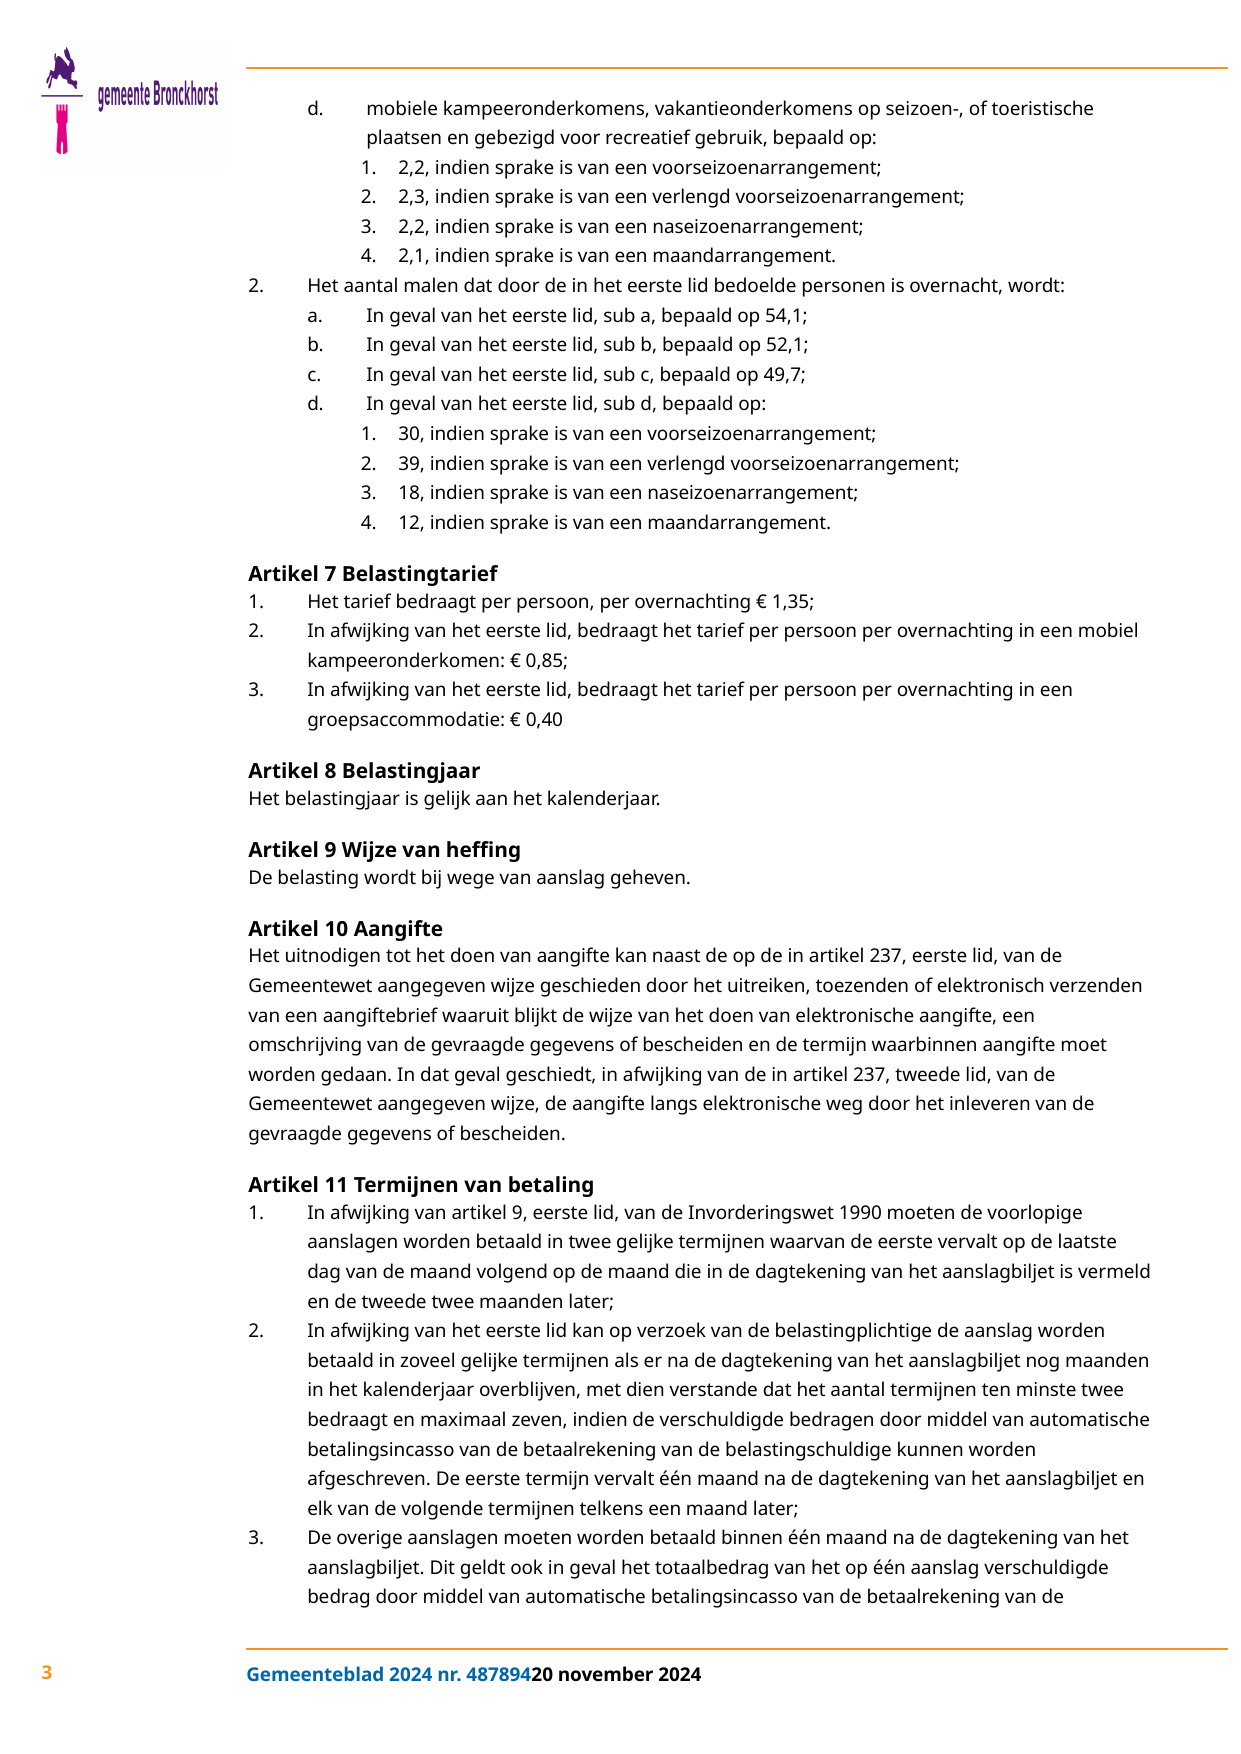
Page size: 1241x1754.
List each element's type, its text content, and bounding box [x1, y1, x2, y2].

list In afwijking van het eerste lid, bedraagt het tarief per persoon per overnachting in een groepsaccommodatie: € 0,40 [248, 677, 1152, 732]
list In geval van het eerste lid, sub a, bepaald op 54,1; [307, 302, 1152, 328]
list 39, indien sprake is van een verlengd voorseizoenarrangement; [361, 450, 1152, 476]
text Het uitnodigen tot het doen van aangifte kan naast de op de in artikel 237, eerste lid, van de Gemeentewet aangegeven wijze geschieden door het uitreiken, toezenden of elektronisch verzenden van een aangiftebrief waaruit blijkt de wijze van het doen van elektronische aangifte, een omschrijving van de gevraagde gegevens of bescheiden en de termijn waarbinnen aangifte moet worden gedaan. In dat geval geschiedt, in afwijking van de in artikel 237, tweede lid, van de Gemeentewet aangegeven wijze, de aangifte langs elektronische weg door het inleveren van de gevraagde gegevens of bescheiden. [248, 943, 1152, 1146]
list In geval van het eerste lid, sub c, bepaald op 49,7; [307, 361, 1152, 387]
list 2,2, indien sprake is van een naseizoenarrangement; [361, 213, 1152, 239]
list 2,1, indien sprake is van een maandarrangement. [361, 243, 1152, 268]
list De overige aanslagen moeten worden betaald binnen één maand na de dagtekening van het aanslagbiljet. Dit geldt ook in geval het totaalbedrag van het op één aanslag verschuldigde bedrag door middel van automatische betalingsincasso van de betaalrekening van de [248, 1524, 1152, 1609]
list Het tarief bedraagt per persoon, per overnachting € 1,35; [248, 588, 1152, 613]
list 2,3, indien sprake is van een verlengd voorseizoenarrangement; [361, 183, 1152, 209]
text Artikel 8 Belastingjaar [248, 757, 1152, 785]
picture [41, 47, 231, 172]
list In afwijking van het eerste lid, bedraagt het tarief per persoon per overnachting in een mobiel kampeeronderkomen: € 0,85; [248, 617, 1152, 673]
text Het belastingjaar is gelijk aan het kalenderjaar. [248, 785, 1152, 811]
list mobiele kampeeronderkomens, vakantieonderkomens op seizoen-, of toeristische plaatsen en gebezigd voor recreatief gebruik, bepaald op: [307, 95, 1152, 150]
text Artikel 10 Aangifte [248, 914, 1152, 943]
list In geval van het eerste lid, sub b, bepaald op 52,1; [307, 331, 1152, 357]
list 18, indien sprake is van een naseizoenarrangement; [361, 479, 1152, 505]
list In afwijking van het eerste lid kan op verzoek van de belastingplichtige de aanslag worden betaald in zoveel gelijke termijnen als er na de dagtekening van het aanslagbiljet nog maanden in het kalenderjaar overblijven, met dien verstande dat het aantal termijnen ten minste twee bedraagt en maximaal zeven, indien de verschuldigde bedragen door middel van automatische betalingsincasso van de betaalrekening van de belastingschuldige kunnen worden afgeschreven. De eerste termijn vervalt één maand na de dagtekening van het aanslagbiljet en elk van de volgende termijnen telkens een maand later; [248, 1317, 1152, 1521]
text De belasting wordt bij wege van aanslag geheven. [248, 864, 1152, 889]
list 12, indien sprake is van een maandarrangement. [361, 509, 1152, 535]
list 2,2, indien sprake is van een voorseizoenarrangement; [361, 154, 1152, 180]
list In afwijking van artikel 9, eerste lid, van de Invorderingswet 1990 moeten de voorlopige aanslagen worden betaald in twee gelijke termijnen waarvan de eerste vervalt op de laatste dag van de maand volgend op de maand die in de dagtekening van het aanslagbiljet is vermeld en de tweede twee maanden later; [248, 1199, 1152, 1313]
list In geval van het eerste lid, sub d, bepaald op: [307, 391, 1152, 416]
text Artikel 7 Belastingtarief [248, 559, 1152, 588]
text Artikel 11 Termijnen van betaling [248, 1171, 1152, 1199]
text Artikel 9 Wijze van heffing [248, 835, 1152, 864]
list 30, indien sprake is van een voorseizoenarrangement; [361, 420, 1152, 446]
list Het aantal malen dat door de in het eerste lid bedoelde personen is overnacht, wordt: [248, 272, 1152, 298]
